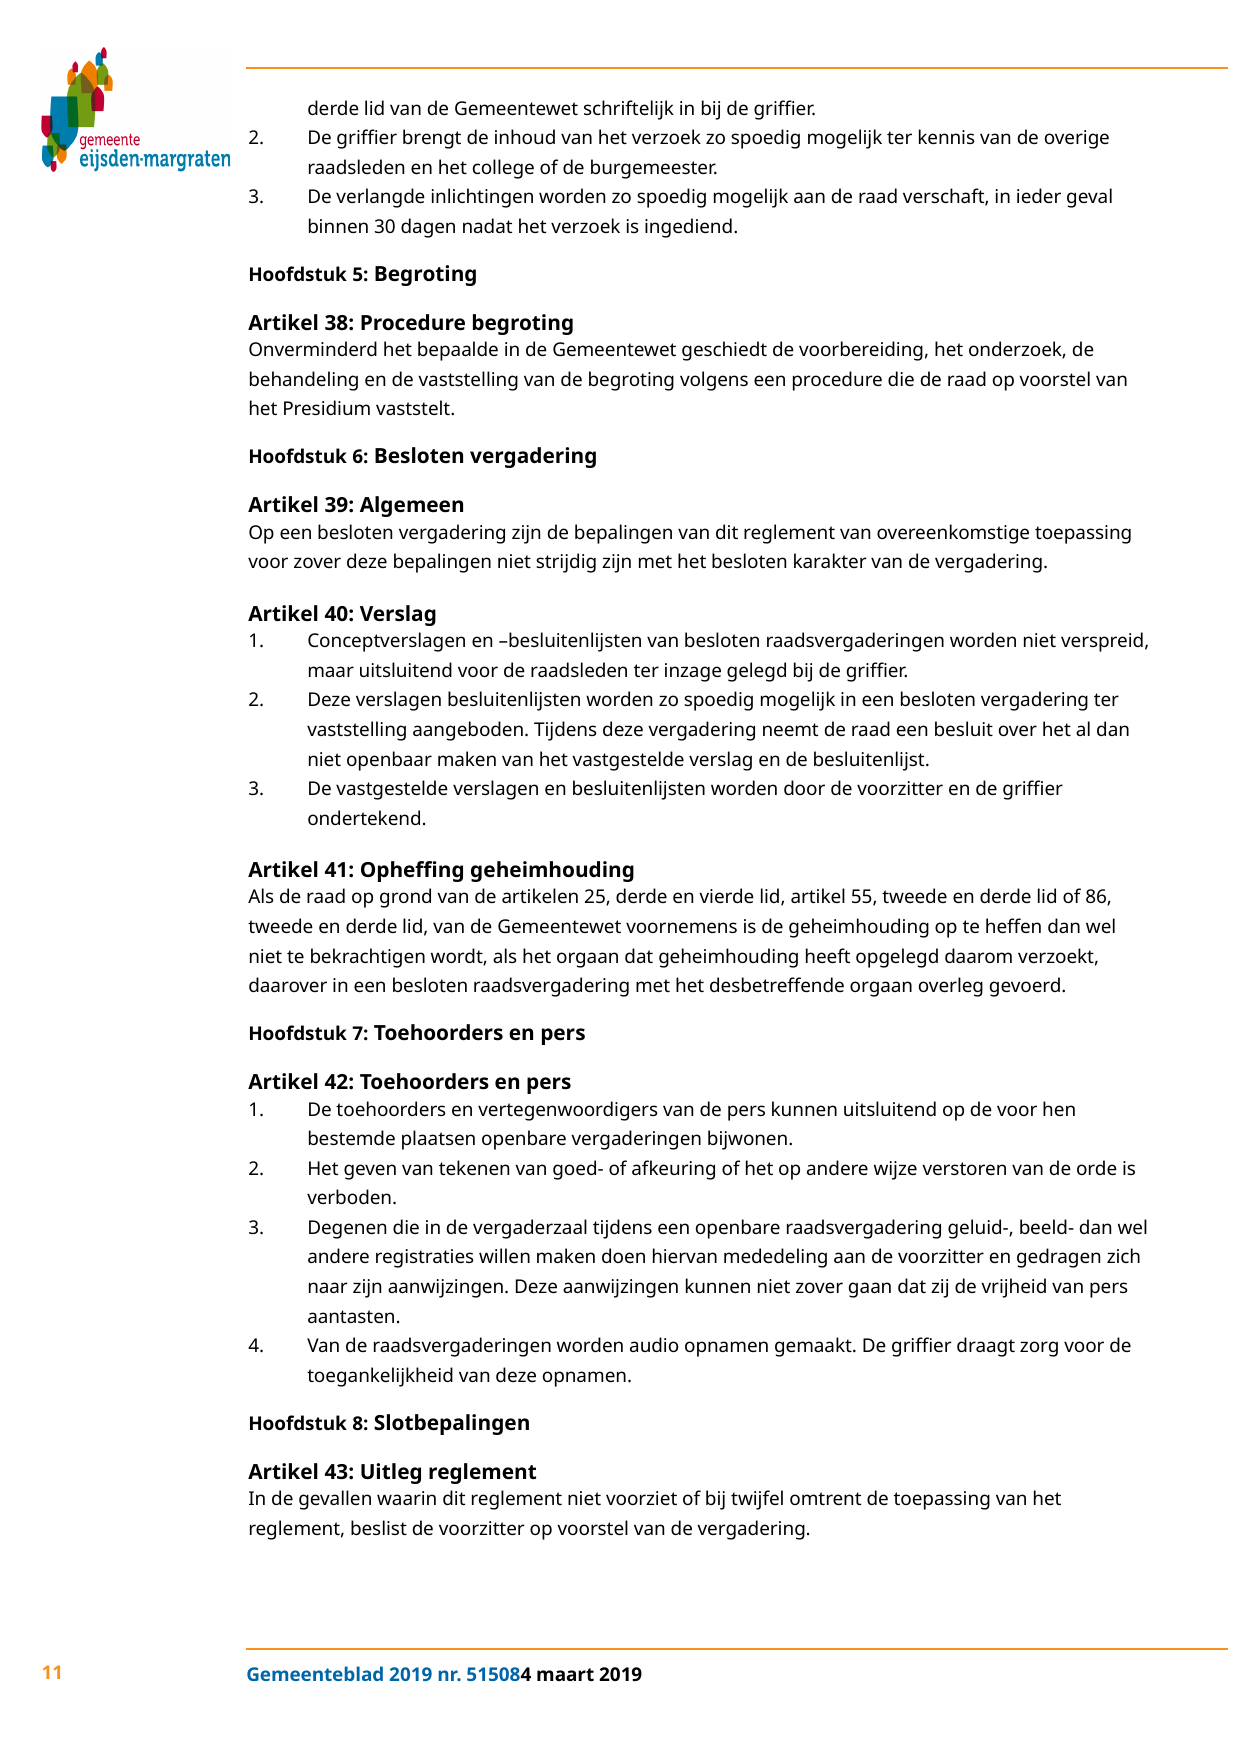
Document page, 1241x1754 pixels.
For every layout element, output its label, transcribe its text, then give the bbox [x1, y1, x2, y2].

text Op een besloten vergadering zijn de bepalingen van dit reglement van overeenkomstige toepassing voor zover deze bepalingen niet strijdig zijn met het besloten karakter van de vergadering. [248, 519, 1152, 574]
text Hoofdstuk 7: Toehoorders en pers [248, 1018, 1152, 1047]
text Artikel 42: Toehoorders en pers [248, 1067, 1152, 1096]
list Het geven van tekenen van goed- of afkeuring of het op andere wijze verstoren van de orde is verboden. [248, 1155, 1152, 1210]
list Deze verslagen besluitenlijsten worden zo spoedig mogelijk in een besloten vergadering ter vaststelling aangeboden. Tijdens deze vergadering neemt de raad een besluit over het al dan niet openbaar maken van het vastgestelde verslag en de besluitenlijst. [248, 687, 1152, 771]
list De verlangde inlichtingen worden zo spoedig mogelijk aan de raad verschaft, in ieder geval binnen 30 dagen nadat het verzoek is ingediend. [248, 183, 1152, 239]
text Artikel 40: Verslag [248, 599, 1152, 627]
text Artikel 41: Opheffing geheimhouding [248, 855, 1152, 884]
text Onverminderd het bepaalde in de Gemeentewet geschiedt de voorbereiding, het onderzoek, de behandeling en de vaststelling van de begroting volgens een procedure die de raad op voorstel van het Presidium vaststelt. [248, 336, 1152, 421]
list derde lid van de Gemeentewet schriftelijk in bij de griffier. [248, 95, 1152, 121]
list Degenen die in de vergaderzaal tijdens een openbare raadsvergadering geluid-, beeld- dan wel andere registraties willen maken doen hiervan mededeling aan de voorzitter en gedragen zich naar zijn aanwijzingen. Deze aanwijzingen kunnen niet zover gaan dat zij de vrijheid van pers aantasten. [248, 1214, 1152, 1329]
text Artikel 39: Algemeen [248, 491, 1152, 519]
text Artikel 38: Procedure begroting [248, 308, 1152, 336]
list Conceptverslagen en –besluitenlijsten van besloten raadsvergaderingen worden niet verspreid, maar uitsluitend voor de raadsleden ter inzage gelegd bij de griffier. [248, 627, 1152, 683]
list Van de raadsvergaderingen worden audio opnamen gemaakt. De griffier draagt zorg voor de toegankelijkheid van deze opnamen. [248, 1332, 1152, 1388]
text In de gevallen waarin dit reglement niet voorziet of bij twijfel omtrent de toepassing van het reglement, beslist de voorzitter op voorstel van de vergadering. [248, 1485, 1152, 1541]
text Als de raad op grond van de artikelen 25, derde en vierde lid, artikel 55, tweede en derde lid of 86, tweede en derde lid, van de Gemeentewet voornemens is de geheimhouding op te heffen dan wel niet te bekrachtigen wordt, als het orgaan dat geheimhouding heeft opgelegd daarom verzoekt, daarover in een besloten raadsvergadering met het desbetreffende orgaan overleg gevoerd. [248, 884, 1152, 998]
text Hoofdstuk 5: Begroting [248, 259, 1152, 287]
text Hoofdstuk 8: Slotbepalingen [248, 1408, 1152, 1436]
list De toehoorders en vertegenwoordigers van de pers kunnen uitsluitend op de voor hen bestemde plaatsen openbare vergaderingen bijwonen. [248, 1096, 1152, 1151]
text Hoofdstuk 6: Besloten vergadering [248, 441, 1152, 470]
picture [41, 47, 231, 172]
text Artikel 43: Uitleg reglement [248, 1457, 1152, 1485]
list De vastgestelde verslagen en besluitenlijsten worden door de voorzitter en de griffier ondertekend. [248, 775, 1152, 831]
list De griffier brengt de inhoud van het verzoek zo spoedig mogelijk ter kennis van de overige raadsleden en het college of de burgemeester. [248, 124, 1152, 180]
